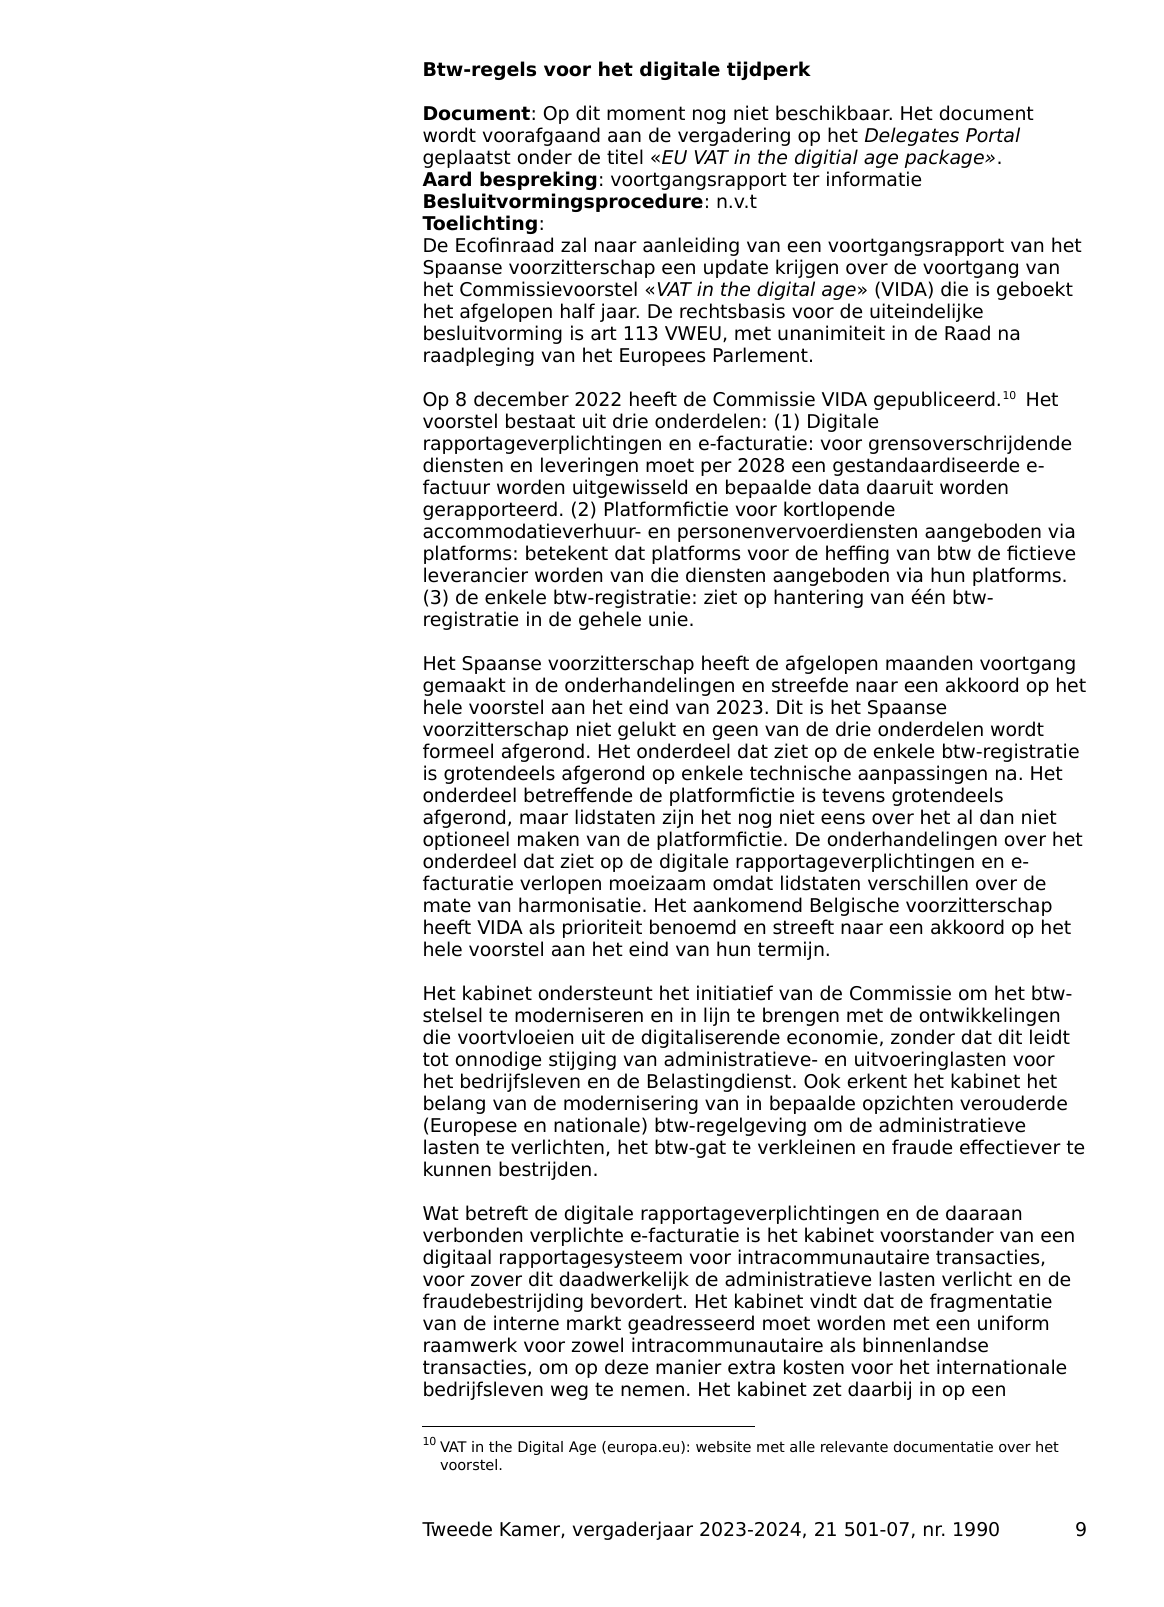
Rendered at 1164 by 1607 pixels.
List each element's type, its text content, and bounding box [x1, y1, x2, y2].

text Het Spaanse voorzitterschap heeft de afgelopen maanden voortgang gemaakt in de onderhandelingen en streefde naar een akkoord op het hele voorstel aan het eind van 2023. Dit is het Spaanse voorzitterschap niet gelukt en geen van de drie onderdelen wordt formeel afgerond. Het onderdeel dat ziet op de enkele btw-registratie is grotendeels afgerond op enkele technische aanpassingen na. Het onderdeel betreffende de platformfictie is tevens grotendeels afgerond, maar lidstaten zijn het nog niet eens over het al dan niet optioneel maken van de platformfictie. De onderhandelingen over het onderdeel dat ziet op de digitale rapportageverplichtingen en e-facturatie verlopen moeizaam omdat lidstaten verschillen over de mate van harmonisatie. Het aankomend Belgische voorzitterschap heeft VIDA als prioriteit benoemd en streeft naar een akkoord op het hele voorstel aan het eind van hun termijn. [422, 653, 1087, 961]
text Aard bespreking: voortgangsrapport ter informatie [422, 169, 1087, 191]
text VAT in the Digital Age (europa.eu): website met alle relevante documentatie over het voorstel. [422, 1435, 1087, 1474]
text De Ecofinraad zal naar aanleiding van een voortgangsrapport van het Spaanse voorzitterschap een update krijgen over de voortgang van het Commissievoorstel «VAT in the digital age» (VIDA) die is geboekt het afgelopen half jaar. De rechtsbasis voor de uiteindelijke besluitvorming is art 113 VWEU, met unanimiteit in de Raad na raadpleging van het Europees Parlement. [422, 235, 1087, 367]
text Op 8 december 2022 heeft de Commissie VIDA gepubliceerd. Het voorstel bestaat uit drie onderdelen: (1) Digitale rapportageverplichtingen en e-facturatie: voor grensoverschrijdende diensten en leveringen moet per 2028 een gestandaardiseerde e-factuur worden uitgewisseld en bepaalde data daaruit worden gerapporteerd. (2) Platformfictie voor kortlopende accommodatieverhuur- en personenvervoerdiensten aangeboden via platforms: betekent dat platforms voor de heffing van btw de fictieve leverancier worden van die diensten aangeboden via hun platforms. (3) de enkele btw-registratie: ziet op hantering van één btw-registratie in de gehele unie. [422, 389, 1087, 631]
text Toelichting: [422, 213, 1087, 235]
text Document: Op dit moment nog niet beschikbaar. Het document wordt voorafgaand aan de vergadering op het Delegates Portal geplaatst onder de titel «EU VAT in the digitial age package». [422, 103, 1087, 169]
subtitle Btw-regels voor het digitale tijdperk [422, 59, 1087, 81]
text Besluitvormingsprocedure: n.v.t [422, 191, 1087, 213]
text Wat betreft de digitale rapportageverplichtingen en de daaraan verbonden verplichte e-facturatie is het kabinet voorstander van een digitaal rapportagesysteem voor intracommunautaire transacties, voor zover dit daadwerkelijk de administratieve lasten verlicht en de fraudebestrijding bevordert. Het kabinet vindt dat de fragmentatie van de interne markt geadresseerd moet worden met een uniform raamwerk voor zowel intracommunautaire als binnenlandse transacties, om op deze manier extra kosten voor het internationale bedrijfsleven weg te nemen. Het kabinet zet daarbij in op een [422, 1203, 1087, 1401]
text Het kabinet ondersteunt het initiatief van de Commissie om het btw-stelsel te moderniseren en in lijn te brengen met de ontwikkelingen die voortvloeien uit de digitaliserende economie, zonder dat dit leidt tot onnodige stijging van administratieve- en uitvoeringlasten voor het bedrijfsleven en de Belastingdienst. Ook erkent het kabinet het belang van de modernisering van in bepaalde opzichten verouderde (Europese en nationale) btw-regelgeving om de administratieve lasten te verlichten, het btw-gat te verkleinen en fraude effectiever te kunnen bestrijden. [422, 983, 1087, 1181]
